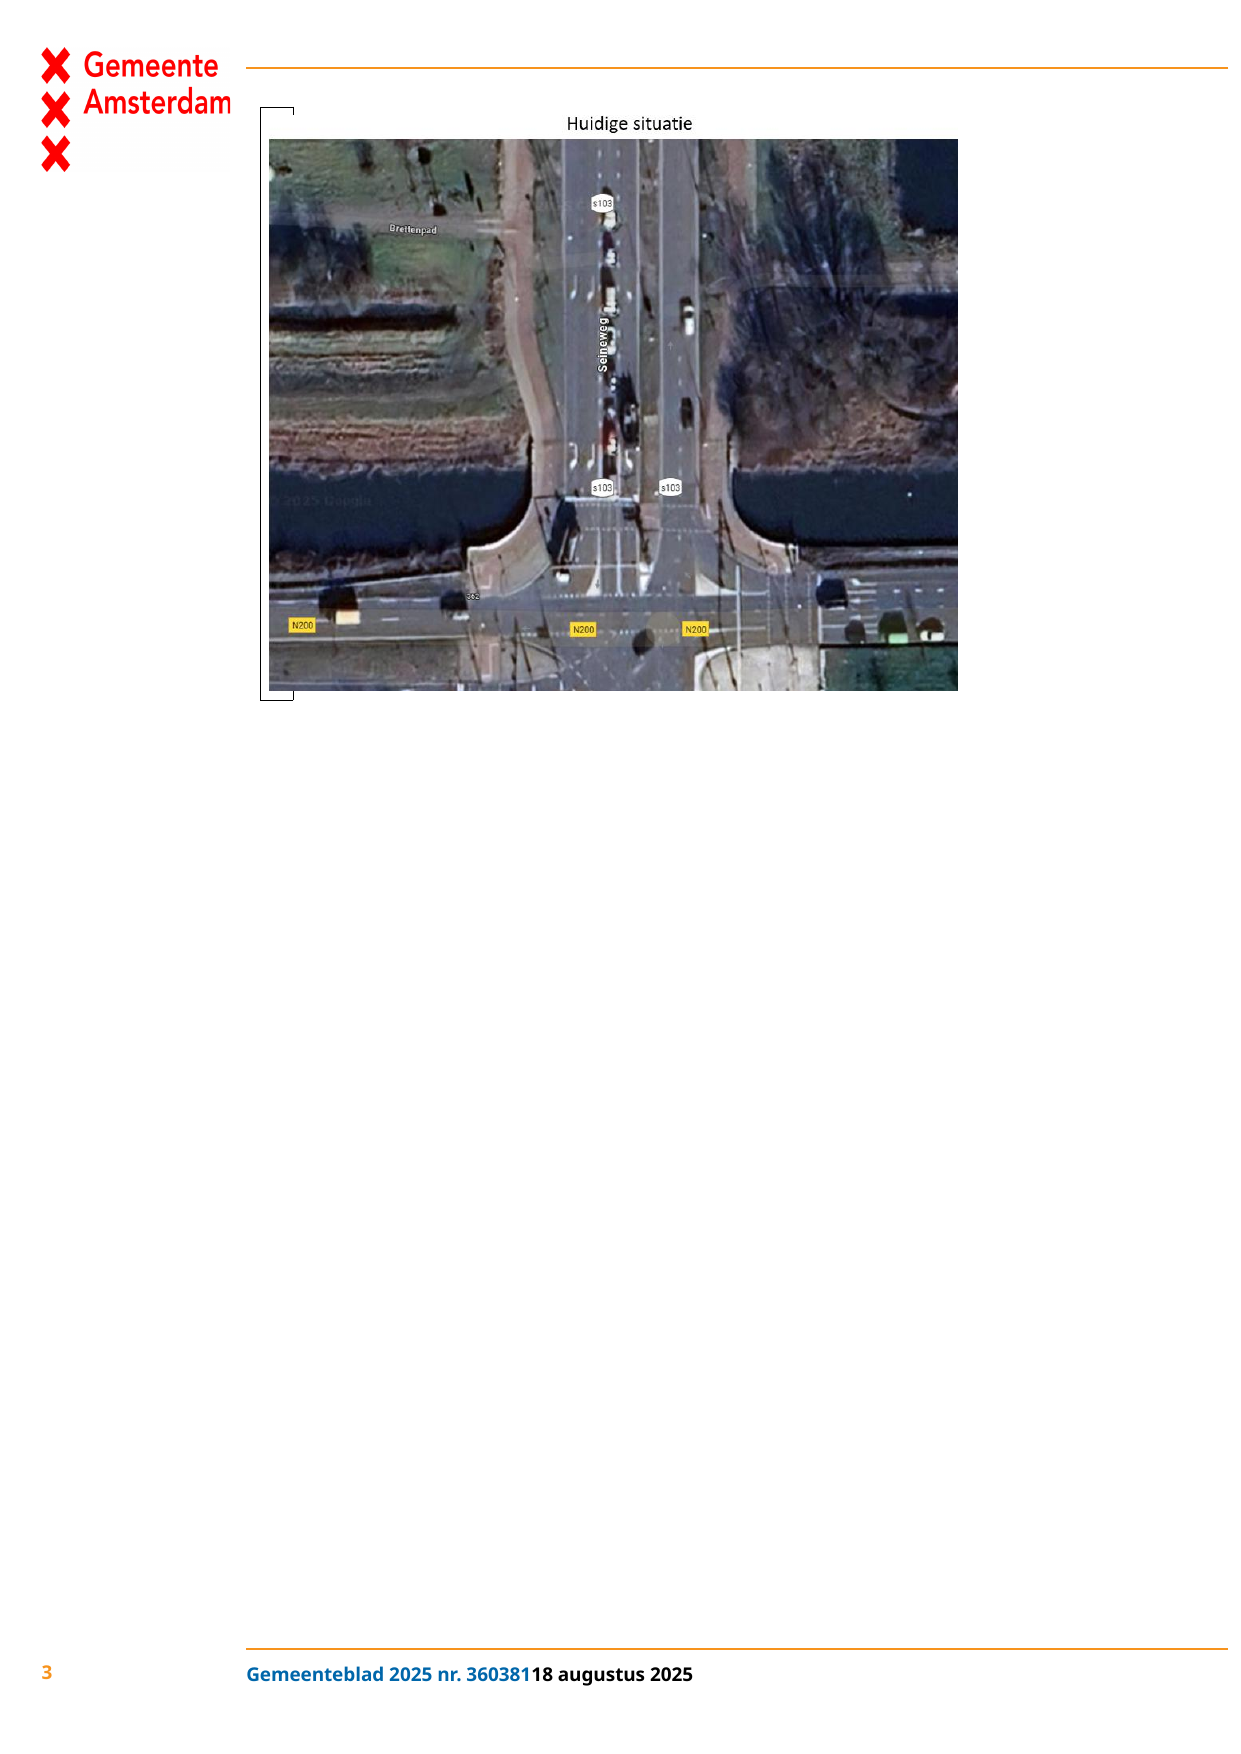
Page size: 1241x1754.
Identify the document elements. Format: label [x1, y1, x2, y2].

picture [268, 115, 958, 691]
picture [41, 47, 231, 172]
